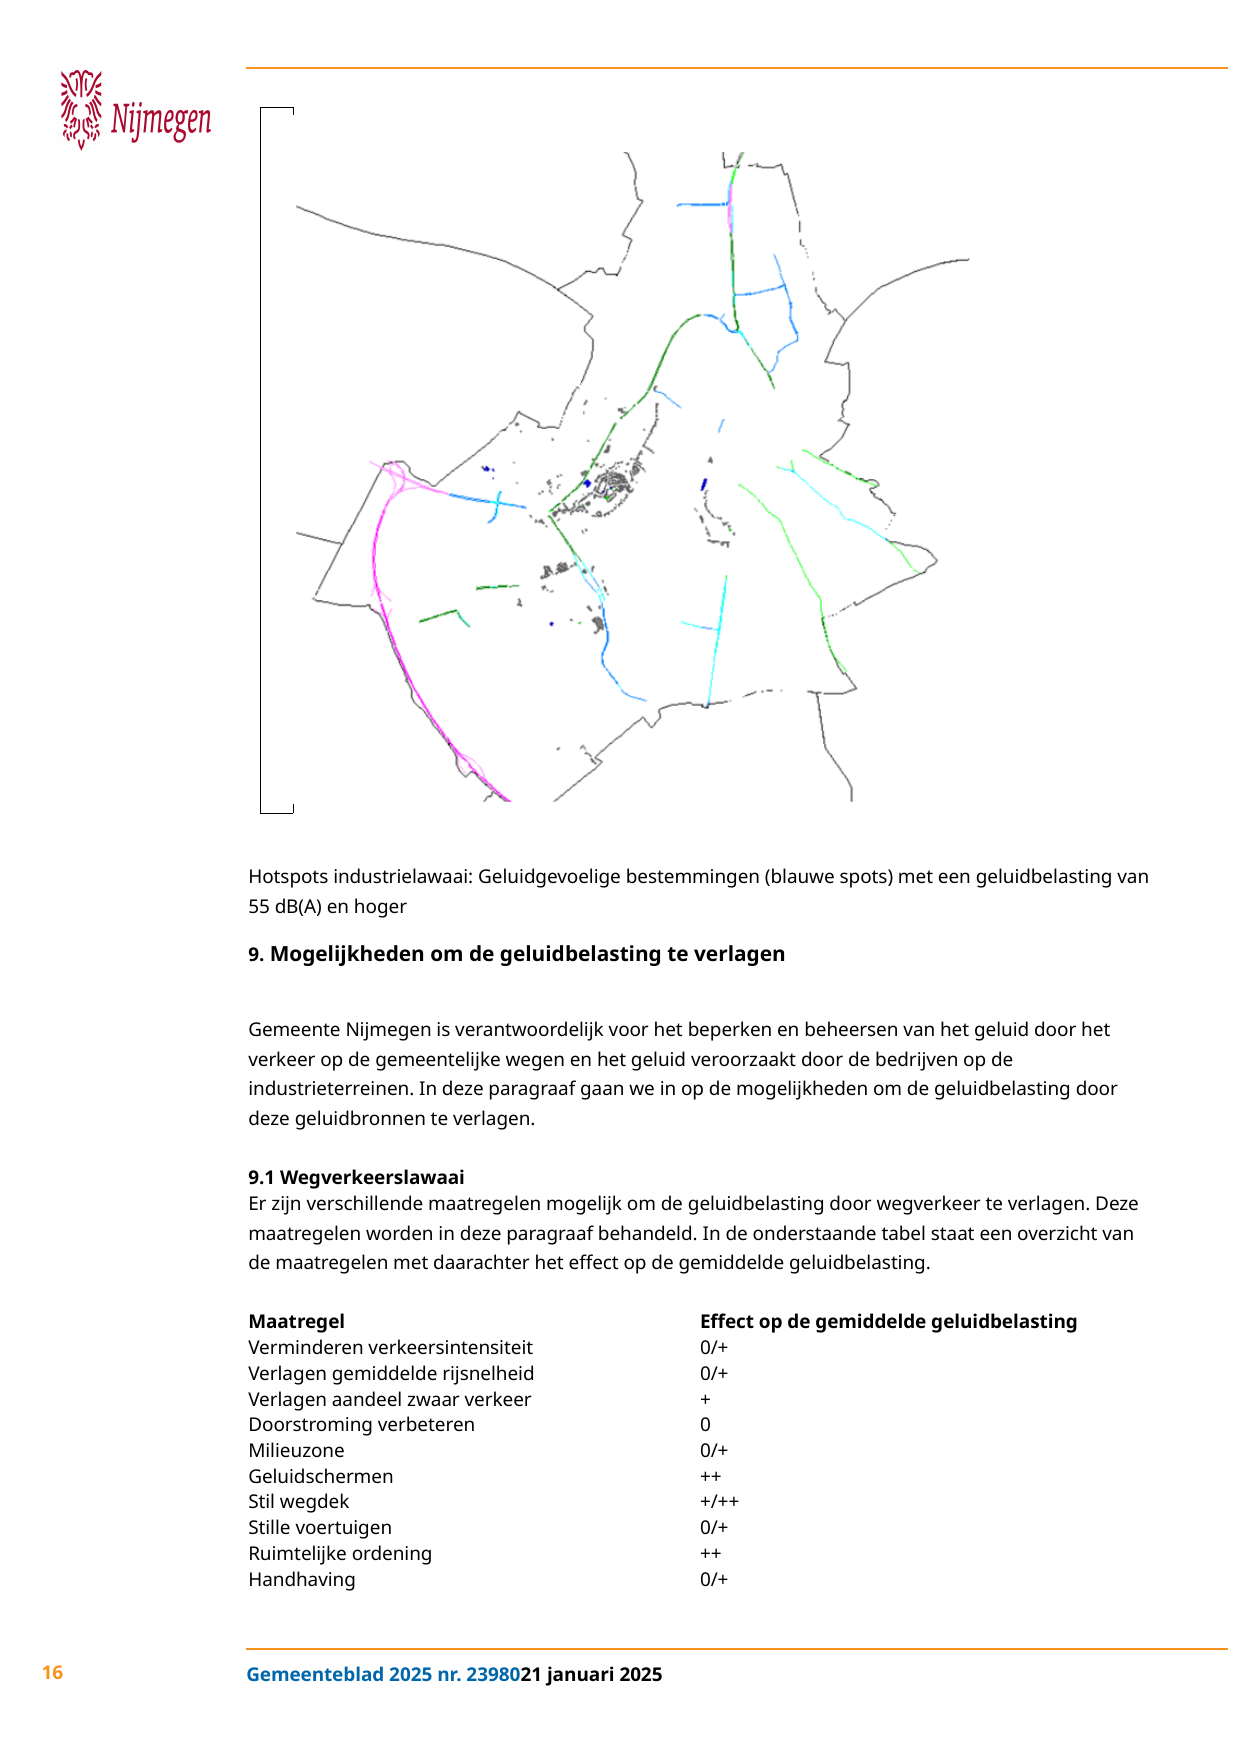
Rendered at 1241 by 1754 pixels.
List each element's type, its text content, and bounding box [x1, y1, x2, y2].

table_cell ++ [700, 1540, 1152, 1566]
table_cell 0/+ [700, 1566, 1152, 1592]
text Gemeente Nijmegen is verantwoordelijk voor het beperken en beheersen van het geluid door het verkeer op de gemeentelijke wegen en het geluid veroorzaakt door de bedrijven op de industrieterreinen. In deze paragraaf gaan we in op de mogelijkheden om de geluidbelasting door deze geluidbronnen te verlagen. [248, 1016, 1152, 1131]
table_cell 0/+ [700, 1437, 1152, 1463]
table_header Effect op de gemiddelde geluidbelasting [700, 1309, 1152, 1334]
table_cell Verlagen gemiddelde rijsnelheid [248, 1360, 700, 1386]
text Er zijn verschillende maatregelen mogelijk om de geluidbelasting door wegverkeer te verlagen. Deze maatregelen worden in deze paragraaf behandeld. In de onderstaande tabel staat een overzicht van de maatregelen met daarachter het effect op de gemiddelde geluidbelasting. [248, 1190, 1152, 1275]
table_cell 0/+ [700, 1514, 1152, 1540]
table_cell Stil wegdek [248, 1489, 700, 1514]
table_cell ++ [700, 1463, 1152, 1489]
table_cell Handhaving [248, 1566, 700, 1592]
picture [268, 115, 978, 804]
table_cell Stille voertuigen [248, 1514, 700, 1540]
table_cell Ruimtelijke ordening [248, 1540, 700, 1566]
table_cell Milieuzone [248, 1437, 700, 1463]
table_cell + [700, 1386, 1152, 1411]
text Hotspots industrielawaai: Geluidgevoelige bestemmingen (blauwe spots) met een geluidbelasting van 55 dB(A) en hoger [248, 863, 1152, 919]
table_cell Verlagen aandeel zwaar verkeer [248, 1386, 700, 1411]
table_cell Doorstroming verbeteren [248, 1411, 700, 1437]
table_cell 0/+ [700, 1334, 1152, 1360]
text 9. Mogelijkheden om de geluidbelasting te verlagen [248, 939, 1152, 967]
text 9.1 Wegverkeerslawaai [248, 1164, 1152, 1190]
table_cell +/++ [700, 1489, 1152, 1514]
table_header Maatregel [248, 1309, 700, 1334]
table_cell 0 [700, 1411, 1152, 1437]
table_cell Verminderen verkeersintensiteit [248, 1334, 700, 1360]
table_cell Geluidschermen [248, 1463, 700, 1489]
picture [41, 47, 231, 172]
table_cell 0/+ [700, 1360, 1152, 1386]
